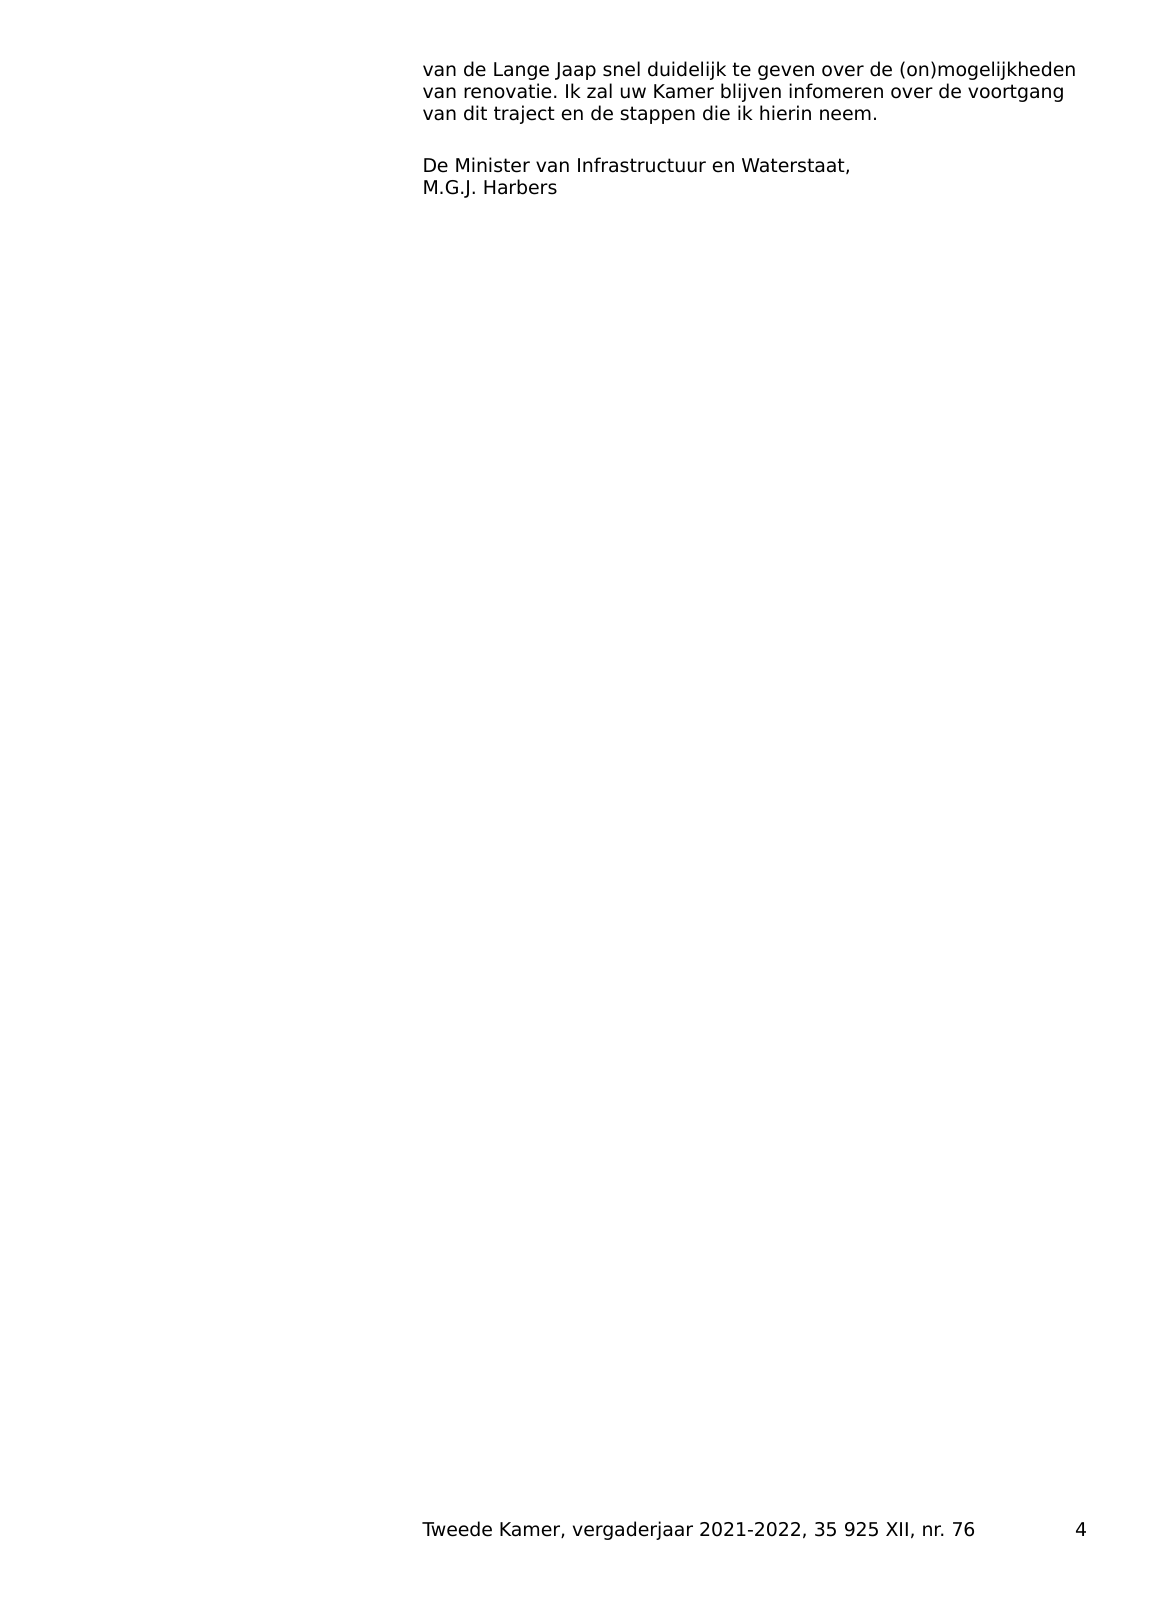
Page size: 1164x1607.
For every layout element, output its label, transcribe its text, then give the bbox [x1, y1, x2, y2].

text De Minister van Infrastructuur en Waterstaat, M.G.J. Harbers [422, 155, 1087, 199]
text van de Lange Jaap snel duidelijk te geven over de (on)mogelijkheden van renovatie. Ik zal uw Kamer blijven infomeren over de voortgang van dit traject en de stappen die ik hierin neem. [422, 59, 1087, 125]
